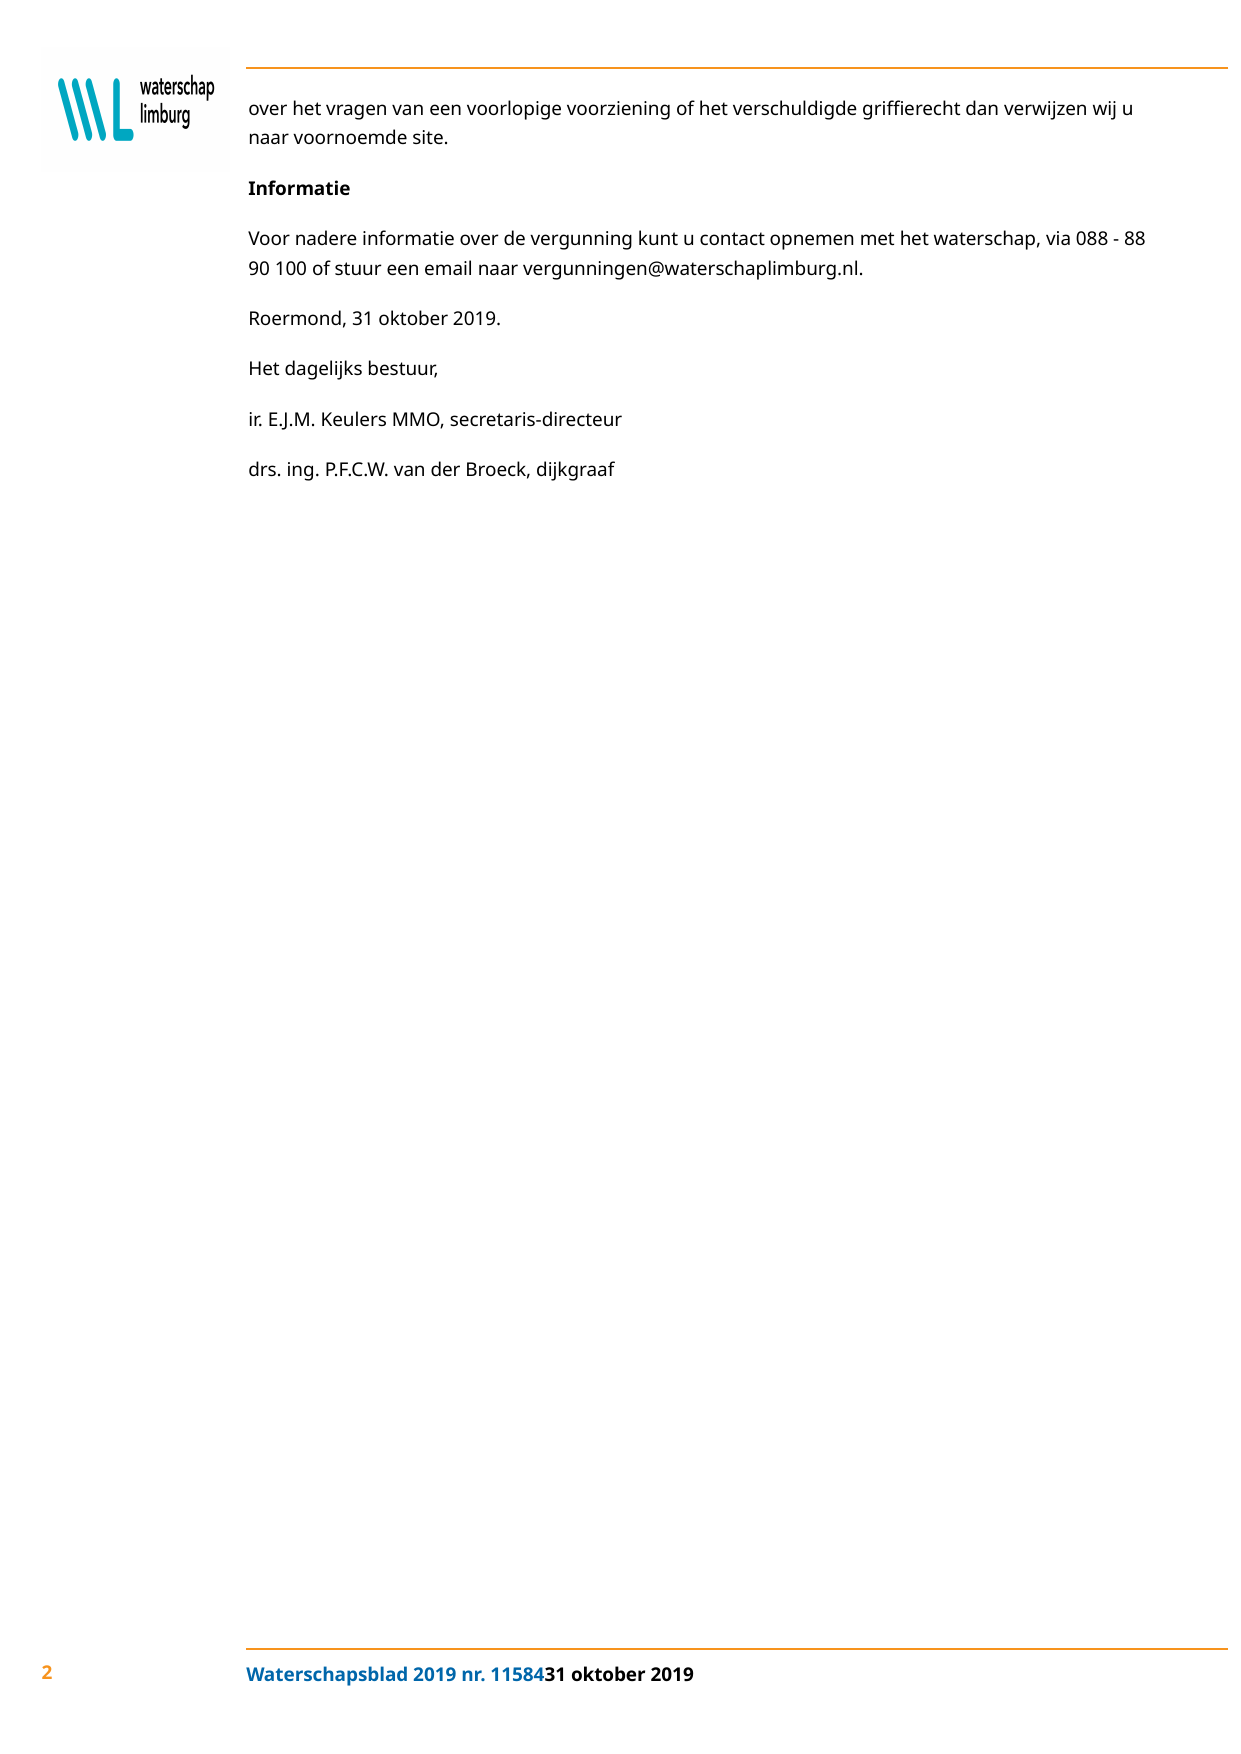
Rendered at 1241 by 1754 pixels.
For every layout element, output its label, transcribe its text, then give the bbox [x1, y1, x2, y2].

text Voor nadere informatie over de vergunning kunt u contact opnemen met het waterschap, via 088 - 88 90 100 of stuur een email naar vergunningen@waterschaplimburg.nl. [248, 225, 1152, 281]
text over het vragen van een voorlopige voorziening of het verschuldigde griffierecht dan verwijzen wij u naar voornoemde site. [248, 95, 1152, 150]
text Roermond, 31 oktober 2019. [248, 305, 1152, 331]
text ir. E.J.M. Keulers MMO, secretaris-directeur [248, 406, 1152, 432]
text Het dagelijks bestuur, [248, 356, 1152, 381]
text drs. ing. P.F.C.W. van der Broeck, dijkgraaf [248, 456, 1152, 482]
picture [41, 47, 231, 172]
text Informatie [248, 175, 1152, 201]
